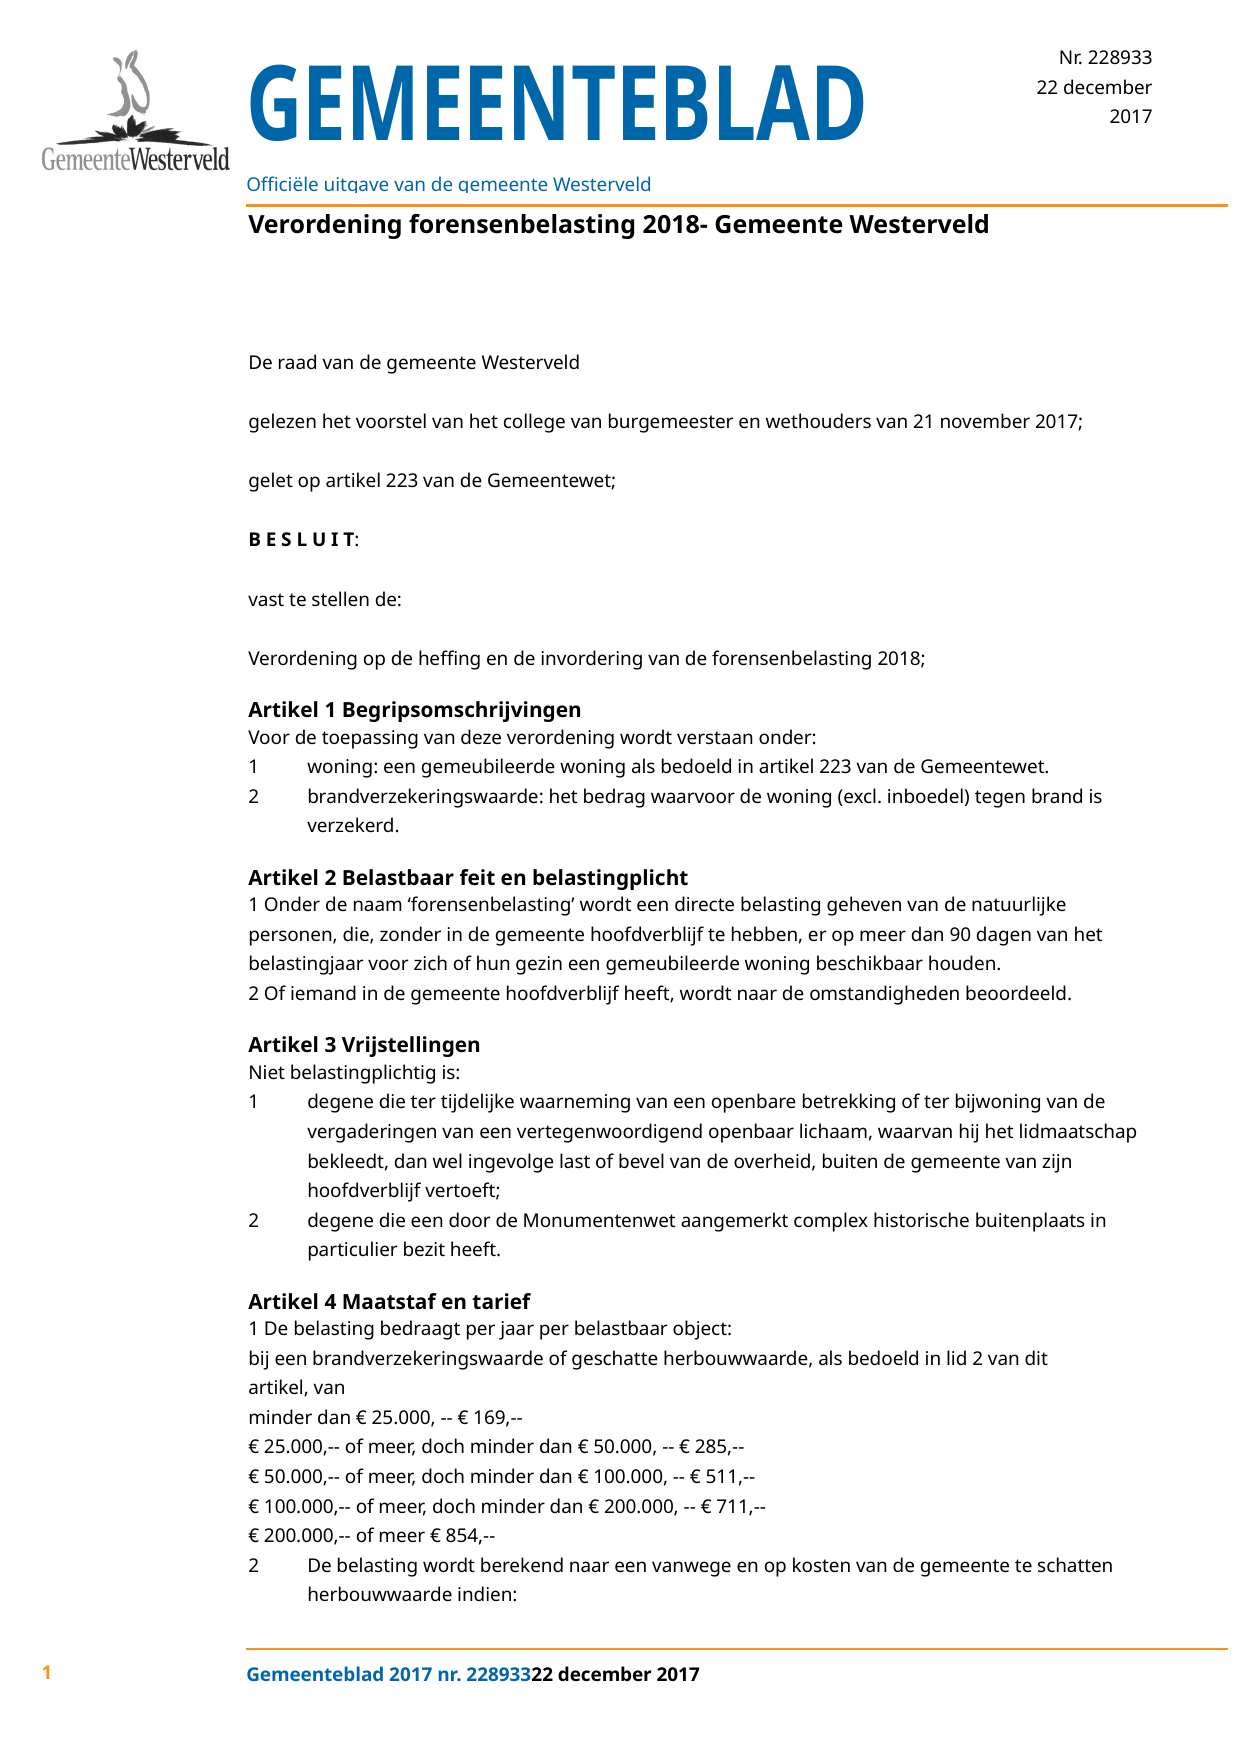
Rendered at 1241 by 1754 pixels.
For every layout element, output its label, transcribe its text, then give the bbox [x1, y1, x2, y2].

text minder dan € 25.000, -- € 169,-- [248, 1404, 1152, 1430]
text Artikel 2 Belastbaar feit en belastingplicht [248, 863, 1152, 891]
text € 25.000,-- of meer, doch minder dan € 50.000, -- € 285,-- [248, 1434, 1152, 1459]
text Verordening forensenbelasting 2018- Gemeente Westerveld [248, 207, 1152, 241]
text 1 Onder de naam ‘forensenbelasting’ wordt een directe belasting geheven van de natuurlijke personen, die, zonder in de gemeente hoofdverblijf te hebben, er op meer dan 90 dagen van het belastingjaar voor zich of hun gezin een gemeubileerde woning beschikbaar houden. [248, 891, 1152, 976]
list degene die ter tijdelijke waarneming van een openbare betrekking of ter bijwoning van de vergaderingen van een vertegenwoordigend openbaar lichaam, waarvan hij het lidmaatschap bekleedt, dan wel ingevolge last of bevel van de overheid, buiten de gemeente van zijn hoofdverblijf vertoeft; [248, 1089, 1152, 1203]
picture [41, 47, 231, 172]
text € 50.000,-- of meer, doch minder dan € 100.000, -- € 511,-- [248, 1463, 1152, 1489]
text Artikel 4 Maatstaf en tarief [248, 1287, 1152, 1315]
text vast te stellen de: [248, 586, 1152, 612]
text Verordening op de heffing en de invordering van de forensenbelasting 2018; [248, 645, 1152, 671]
text Artikel 1 Begripsomschrijvingen [248, 695, 1152, 724]
text De raad van de gemeente Westerveld [248, 349, 1152, 375]
text Niet belastingplichtig is: [248, 1059, 1152, 1085]
list De belasting wordt berekend naar een vanwege en op kosten van de gemeente te schatten herbouwwaarde indien: [248, 1552, 1152, 1607]
text 1 De belasting bedraagt per jaar per belastbaar object: [248, 1315, 1152, 1341]
text B E S L U I T: [248, 527, 1152, 552]
text € 200.000,-- of meer € 854,-- [248, 1522, 1152, 1548]
text 2 Of iemand in de gemeente hoofdverblijf heeft, wordt naar de omstandigheden beoordeeld. [248, 980, 1152, 1006]
text bij een brandverzekeringswaarde of geschatte herbouwwaarde, als bedoeld in lid 2 van dit [248, 1345, 1152, 1371]
text artikel, van [248, 1374, 1152, 1400]
text € 100.000,-- of meer, doch minder dan € 200.000, -- € 711,-- [248, 1493, 1152, 1519]
text gelezen het voorstel van het college van burgemeester en wethouders van 21 november 2017; [248, 408, 1152, 434]
text Artikel 3 Vrijstellingen [248, 1031, 1152, 1059]
list woning: een gemeubileerde woning als bedoeld in artikel 223 van de Gemeentewet. [248, 753, 1152, 779]
list brandverzekeringswaarde: het bedrag waarvoor de woning (excl. inboedel) tegen brand is verzekerd. [248, 783, 1152, 838]
text gelet op artikel 223 van de Gemeentewet; [248, 467, 1152, 493]
text Voor de toepassing van deze verordening wordt verstaan onder: [248, 724, 1152, 749]
list degene die een door de Monumentenwet aangemerkt complex historische buitenplaats in particulier bezit heeft. [248, 1207, 1152, 1262]
